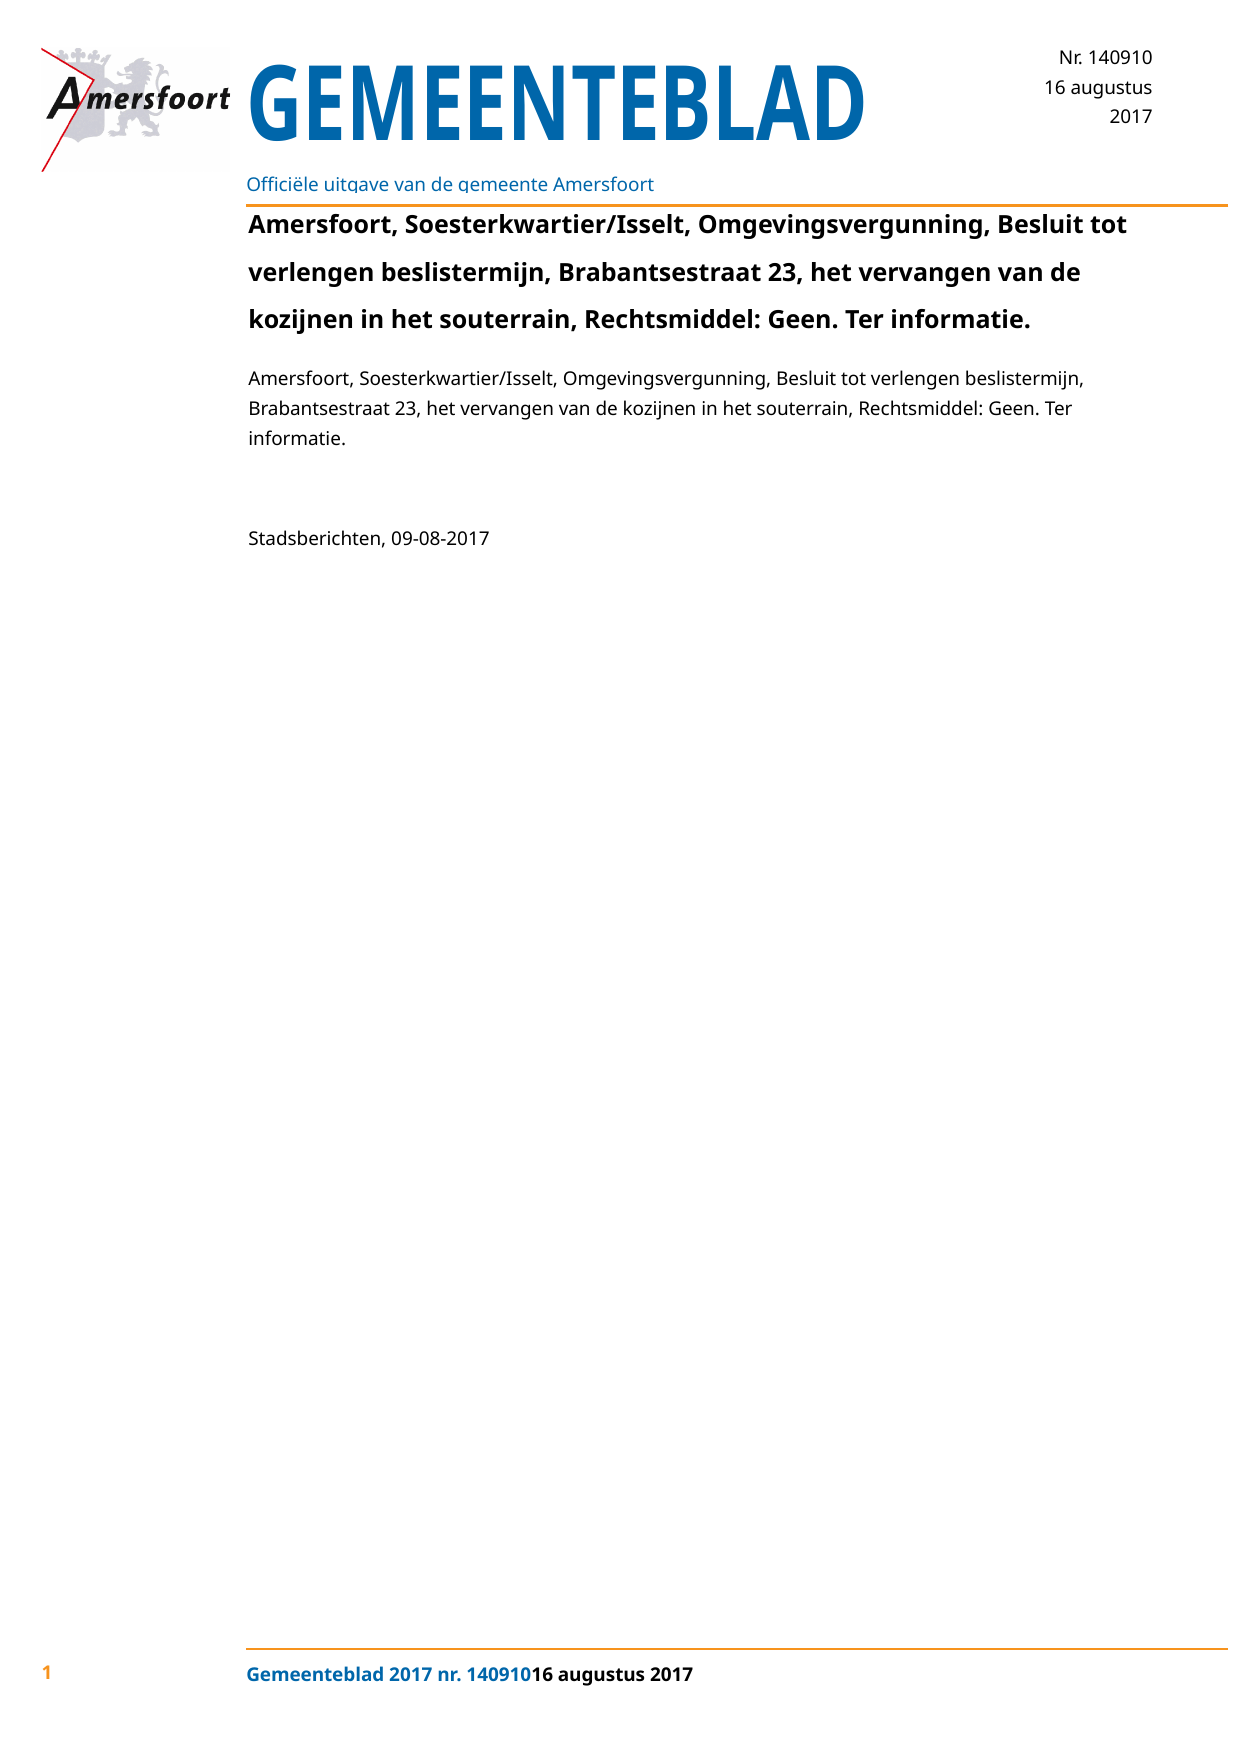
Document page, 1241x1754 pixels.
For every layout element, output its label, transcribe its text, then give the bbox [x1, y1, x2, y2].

text Stadsberichten, 09-08-2017 [248, 526, 1152, 551]
picture [41, 47, 231, 172]
text Amersfoort, Soesterkwartier/Isselt, Omgevingsvergunning, Besluit tot verlengen beslistermijn, Brabantsestraat 23, het vervangen van de kozijnen in het souterrain, Rechtsmiddel: Geen. Ter informatie. [248, 207, 1152, 336]
text Amersfoort, Soesterkwartier/Isselt, Omgevingsvergunning, Besluit tot verlengen beslistermijn, Brabantsestraat 23, het vervangen van de kozijnen in het souterrain, Rechtsmiddel: Geen. Ter informatie. [248, 366, 1152, 450]
